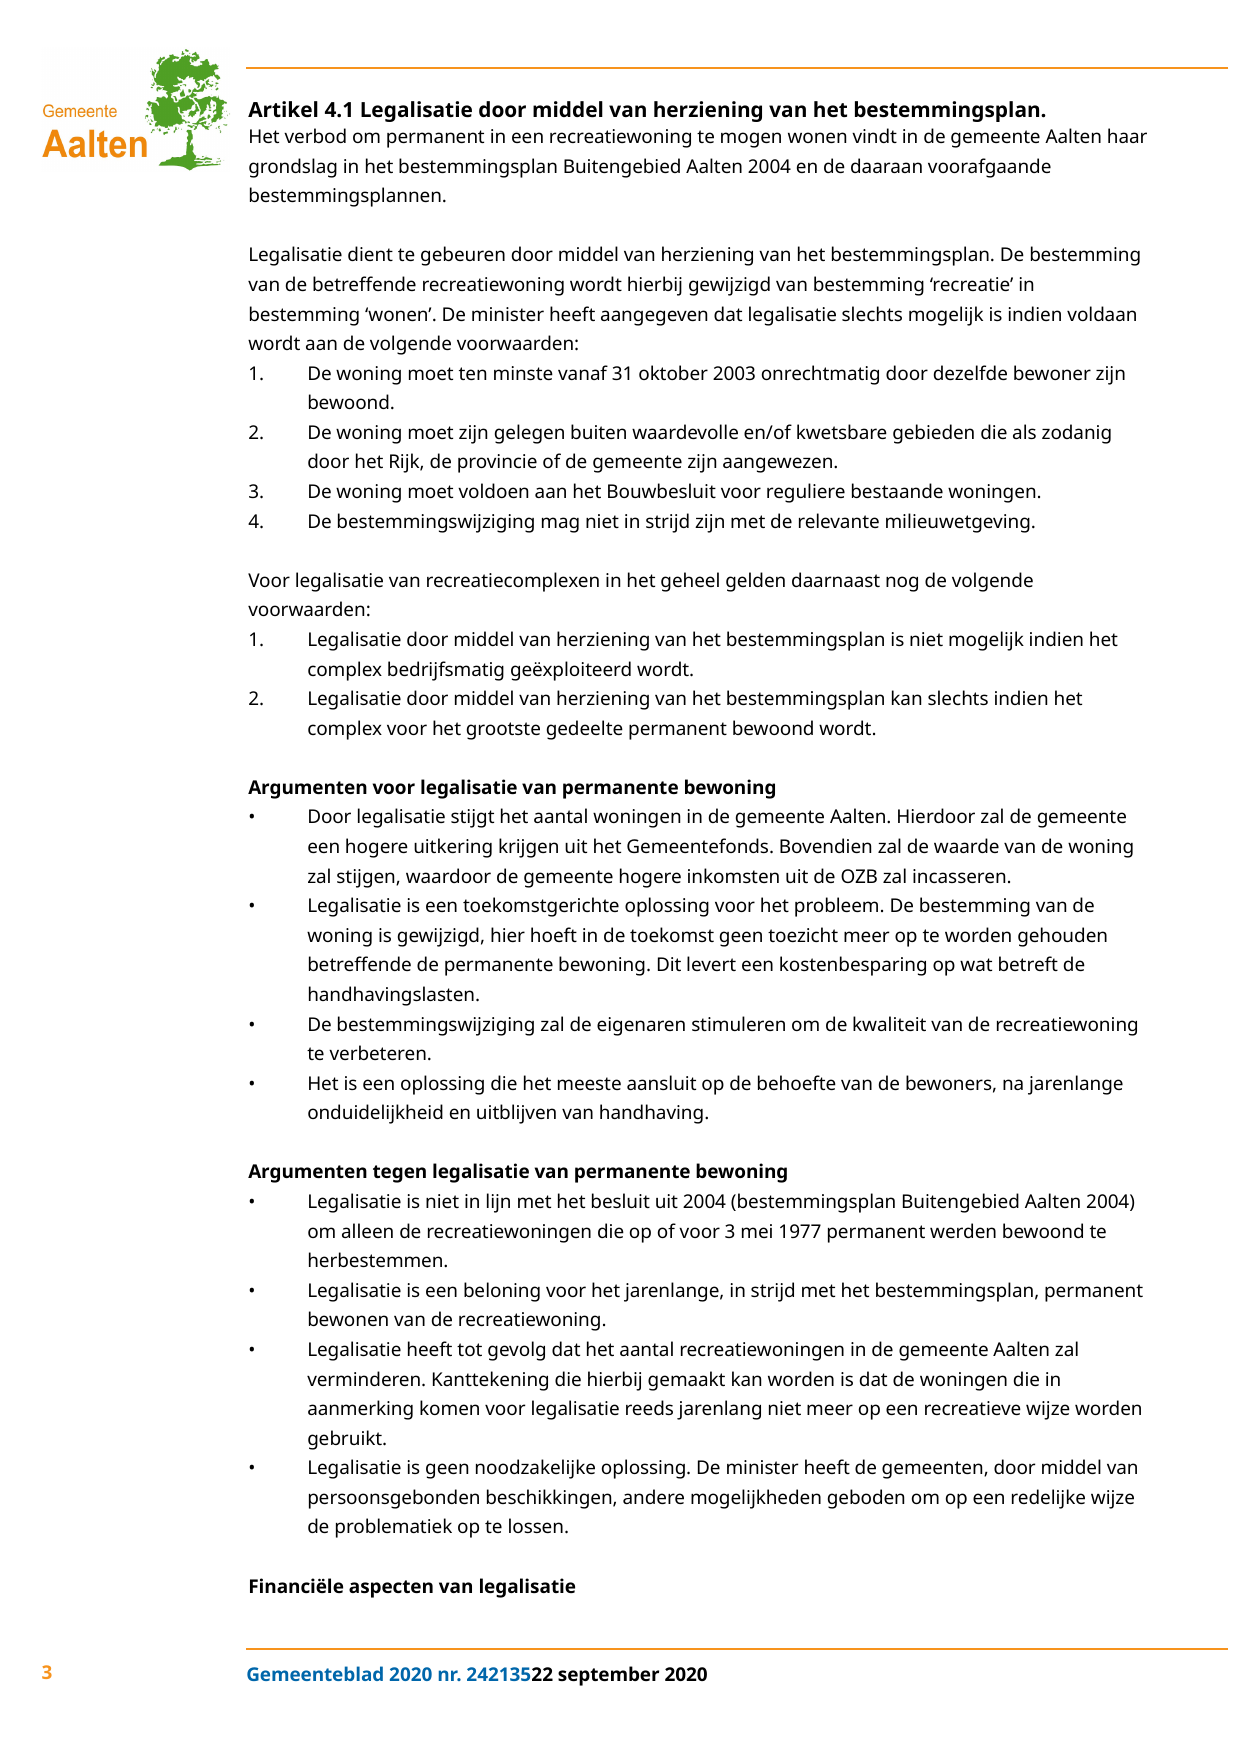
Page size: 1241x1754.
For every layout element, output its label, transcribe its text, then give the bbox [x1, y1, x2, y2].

list Legalisatie door middel van herziening van het bestemmingsplan kan slechts indien het complex voor het grootste gedeelte permanent bewoond wordt. [248, 685, 1152, 741]
text Artikel 4.1 Legalisatie door middel van herziening van het bestemmingsplan. [248, 95, 1152, 123]
list De bestemmingswijziging zal de eigenaren stimuleren om de kwaliteit van de recreatiewoning te verbeteren. [248, 1011, 1152, 1066]
text Het verbod om permanent in een recreatiewoning te mogen wonen vindt in de gemeente Aalten haar grondslag in het bestemmingsplan Buitengebied Aalten 2004 en de daaraan voorafgaande bestemmingsplannen. [248, 123, 1152, 208]
picture [41, 47, 231, 172]
list Door legalisatie stijgt het aantal woningen in de gemeente Aalten. Hierdoor zal de gemeente een hogere uitkering krijgen uit het Gemeentefonds. Bovendien zal de waarde van de woning zal stijgen, waardoor de gemeente hogere inkomsten uit de OZB zal incasseren. [248, 804, 1152, 888]
text Argumenten tegen legalisatie van permanente bewoning [248, 1159, 1152, 1184]
list Het is een oplossing die het meeste aansluit op de behoefte van de bewoners, na jarenlange onduidelijkheid en uitblijven van handhaving. [248, 1070, 1152, 1125]
list Legalisatie door middel van herziening van het bestemmingsplan is niet mogelijk indien het complex bedrijfsmatig geëxploiteerd wordt. [248, 626, 1152, 681]
list De woning moet voldoen aan het Bouwbesluit voor reguliere bestaande woningen. [248, 478, 1152, 504]
list De woning moet ten minste vanaf 31 oktober 2003 onrechtmatig door dezelfde bewoner zijn bewoond. [248, 360, 1152, 415]
text Legalisatie dient te gebeuren door middel van herziening van het bestemmingsplan. De bestemming van de betreffende recreatiewoning wordt hierbij gewijzigd van bestemming ‘recreatie’ in bestemming ‘wonen’. De minister heeft aangegeven dat legalisatie slechts mogelijk is indien voldaan wordt aan de volgende voorwaarden: [248, 242, 1152, 356]
text Argumenten voor legalisatie van permanente bewoning [248, 774, 1152, 800]
list De woning moet zijn gelegen buiten waardevolle en/of kwetsbare gebieden die als zodanig door het Rijk, de provincie of de gemeente zijn aangewezen. [248, 419, 1152, 474]
list Legalisatie is een toekomstgerichte oplossing voor het probleem. De bestemming van de woning is gewijzigd, hier hoeft in de toekomst geen toezicht meer op te worden gehouden betreffende de permanente bewoning. Dit levert een kostenbesparing op wat betreft de handhavingslasten. [248, 892, 1152, 1007]
list Legalisatie is een beloning voor het jarenlange, in strijd met het bestemmingsplan, permanent bewonen van de recreatiewoning. [248, 1277, 1152, 1332]
list Legalisatie heeft tot gevolg dat het aantal recreatiewoningen in de gemeente Aalten zal verminderen. Kanttekening die hierbij gemaakt kan worden is dat de woningen die in aanmerking komen voor legalisatie reeds jarenlang niet meer op een recreatieve wijze worden gebruikt. [248, 1336, 1152, 1451]
list De bestemmingswijziging mag niet in strijd zijn met de relevante milieuwetgeving. [248, 508, 1152, 533]
text Voor legalisatie van recreatiecomplexen in het geheel gelden daarnaast nog de volgende voorwaarden: [248, 567, 1152, 622]
list Legalisatie is niet in lijn met het besluit uit 2004 (bestemmingsplan Buitengebied Aalten 2004) om alleen de recreatiewoningen die op of voor 3 mei 1977 permanent werden bewoond te herbestemmen. [248, 1188, 1152, 1273]
text Financiële aspecten van legalisatie [248, 1573, 1152, 1598]
list Legalisatie is geen noodzakelijke oplossing. De minister heeft de gemeenten, door middel van persoonsgebonden beschikkingen, andere mogelijkheden geboden om op een redelijke wijze de problematiek op te lossen. [248, 1454, 1152, 1539]
